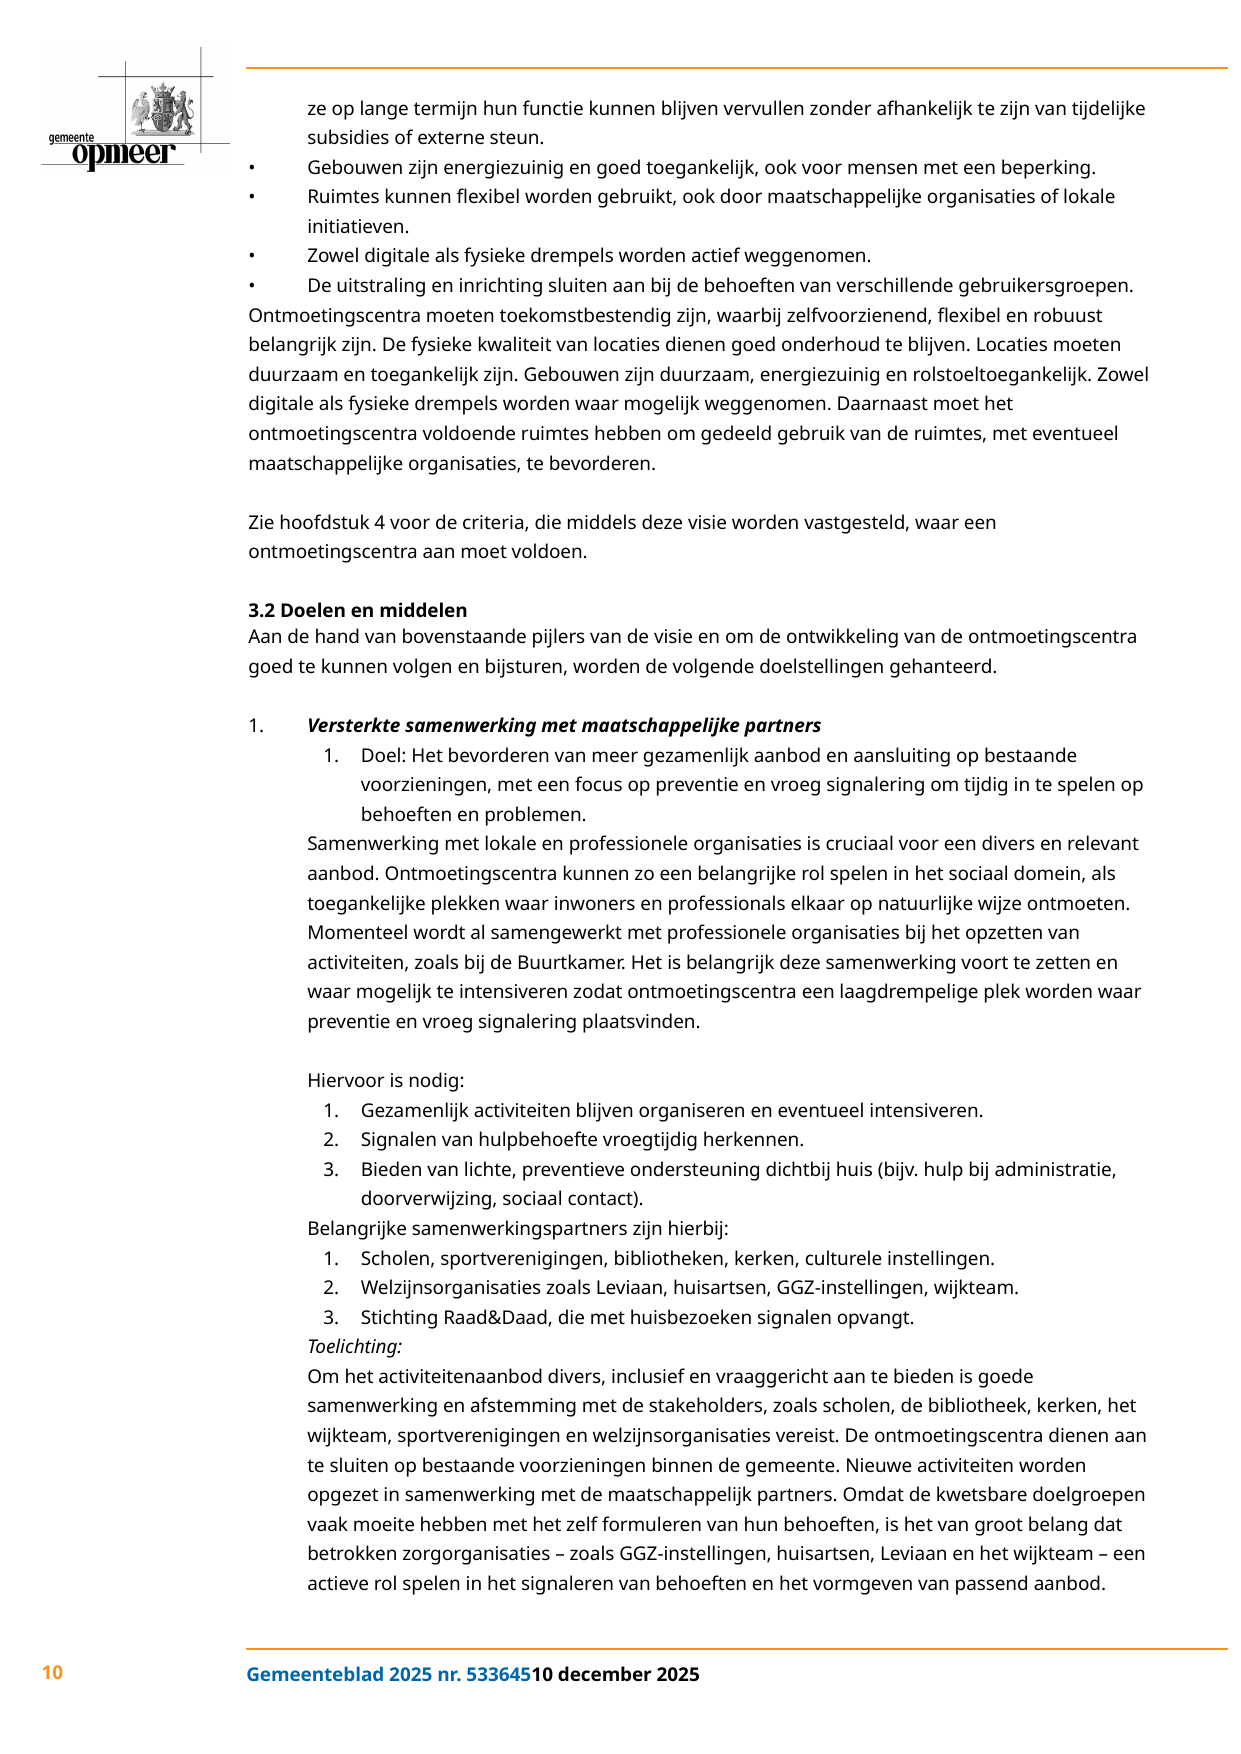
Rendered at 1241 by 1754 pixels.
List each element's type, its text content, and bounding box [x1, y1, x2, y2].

list Scholen, sportverenigingen, bibliotheken, kerken, culturele instellingen. [323, 1245, 1152, 1270]
picture [41, 47, 231, 172]
list Gebouwen zijn energiezuinig en goed toegankelijk, ook voor mensen met een beperking. [248, 154, 1152, 180]
list Versterkte samenwerking met maatschappelijke partners [248, 712, 1152, 738]
list De uitstraling en inrichting sluiten aan bij de behoeften van verschillende gebruikersgroepen. [248, 272, 1152, 298]
list Doel: Het bevorderen van meer gezamenlijk aanbod en aansluiting op bestaande voorzieningen, met een focus op preventie en vroeg signalering om tijdig in te spelen op behoeften en problemen. [323, 742, 1152, 827]
list Stichting Raad&Daad, die met huisbezoeken signalen opvangt. [323, 1304, 1152, 1329]
list Gezamenlijk activiteiten blijven organiseren en eventueel intensiveren. [323, 1097, 1152, 1122]
list Ruimtes kunnen flexibel worden gebruikt, ook door maatschappelijke organisaties of lokale initiatieven. [248, 183, 1152, 239]
list Zowel digitale als fysieke drempels worden actief weggenomen. [248, 243, 1152, 268]
text Ontmoetingscentra moeten toekomstbestendig zijn, waarbij zelfvoorzienend, flexibel en robuust belangrijk zijn. De fysieke kwaliteit van locaties dienen goed onderhoud te blijven. Locaties moeten duurzaam en toegankelijk zijn. Gebouwen zijn duurzaam, energiezuinig en rolstoeltoegankelijk. Zowel digitale als fysieke drempels worden waar mogelijk weggenomen. Daarnaast moet het ontmoetingscentra voldoende ruimtes hebben om gedeeld gebruik van de ruimtes, met eventueel maatschappelijke organisaties, te bevorderen. [248, 302, 1152, 476]
list ze op lange termijn hun functie kunnen blijven vervullen zonder afhankelijk te zijn van tijdelijke subsidies of externe steun. [248, 95, 1152, 150]
list Signalen van hulpbehoefte vroegtijdig herkennen. [323, 1126, 1152, 1152]
text 3.2 Doelen en middelen [248, 598, 1152, 623]
list Welzijnsorganisaties zoals Leviaan, huisartsen, GGZ-instellingen, wijkteam. [323, 1274, 1152, 1300]
list Bieden van lichte, preventieve ondersteuning dichtbij huis (bijv. hulp bij administratie, doorverwijzing, sociaal contact). [323, 1156, 1152, 1211]
text Zie hoofdstuk 4 voor de criteria, die middels deze visie worden vastgesteld, waar een ontmoetingscentra aan moet voldoen. [248, 509, 1152, 564]
list Hiervoor is nodig: [248, 1067, 1152, 1093]
list Belangrijke samenwerkingspartners zijn hierbij: [248, 1215, 1152, 1241]
list Samenwerking met lokale en professionele organisaties is cruciaal voor een divers en relevant aanbod. Ontmoetingscentra kunnen zo een belangrijke rol spelen in het sociaal domein, als toegankelijke plekken waar inwoners en professionals elkaar op natuurlijke wijze ontmoeten. Momenteel wordt al samengewerkt met professionele organisaties bij het opzetten van activiteiten, zoals bij de Buurtkamer. Het is belangrijk deze samenwerking voort te zetten en waar mogelijk te intensiveren zodat ontmoetingscentra een laagdrempelige plek worden waar preventie en vroeg signalering plaatsvinden. [248, 831, 1152, 1034]
list Om het activiteitenaanbod divers, inclusief en vraaggericht aan te bieden is goede samenwerking en afstemming met de stakeholders, zoals scholen, de bibliotheek, kerken, het wijkteam, sportverenigingen en welzijnsorganisaties vereist. De ontmoetingscentra dienen aan te sluiten op bestaande voorzieningen binnen de gemeente. Nieuwe activiteiten worden opgezet in samenwerking met de maatschappelijk partners. Omdat de kwetsbare doelgroepen vaak moeite hebben met het zelf formuleren van hun behoeften, is het van groot belang dat betrokken zorgorganisaties – zoals GGZ-instellingen, huisartsen, Leviaan en het wijkteam – een actieve rol spelen in het signaleren van behoeften en het vormgeven van passend aanbod. [248, 1363, 1152, 1596]
list Toelichting: [248, 1333, 1152, 1359]
text Aan de hand van bovenstaande pijlers van de visie en om de ontwikkeling van de ontmoetingscentra goed te kunnen volgen en bijsturen, worden de volgende doelstellingen gehanteerd. [248, 623, 1152, 679]
